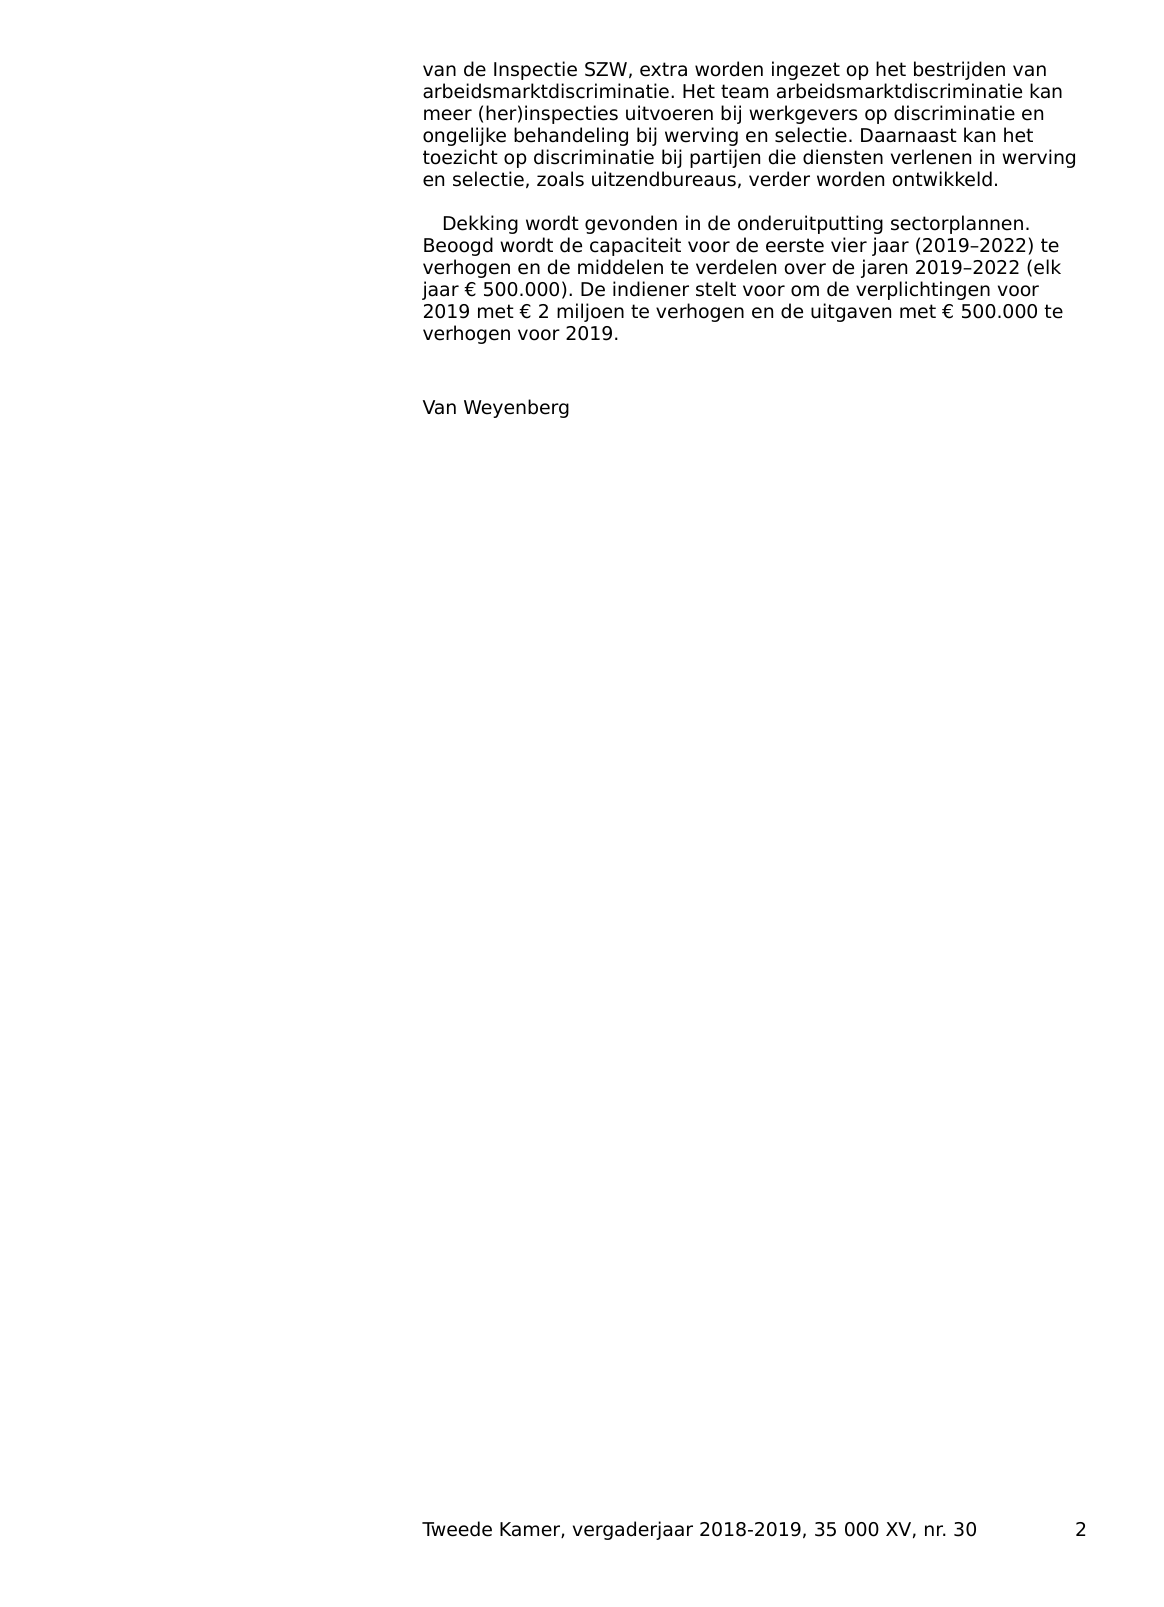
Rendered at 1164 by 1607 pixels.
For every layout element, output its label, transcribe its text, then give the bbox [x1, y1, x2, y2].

text van de Inspectie SZW, extra worden ingezet op het bestrijden van arbeidsmarktdiscriminatie. Het team arbeidsmarktdiscriminatie kan meer (her)inspecties uitvoeren bij werkgevers op discriminatie en ongelijke behandeling bij werving en selectie. Daarnaast kan het toezicht op discriminatie bij partijen die diensten verlenen in werving en selectie, zoals uitzendbureaus, verder worden ontwikkeld. [422, 59, 1087, 191]
text Van Weyenberg [422, 375, 1087, 419]
text Dekking wordt gevonden in de onderuitputting sectorplannen. Beoogd wordt de capaciteit voor de eerste vier jaar (2019–2022) te verhogen en de middelen te verdelen over de jaren 2019–2022 (elk jaar € 500.000). De indiener stelt voor om de verplichtingen voor 2019 met € 2 miljoen te verhogen en de uitgaven met € 500.000 te verhogen voor 2019. [422, 213, 1087, 345]
